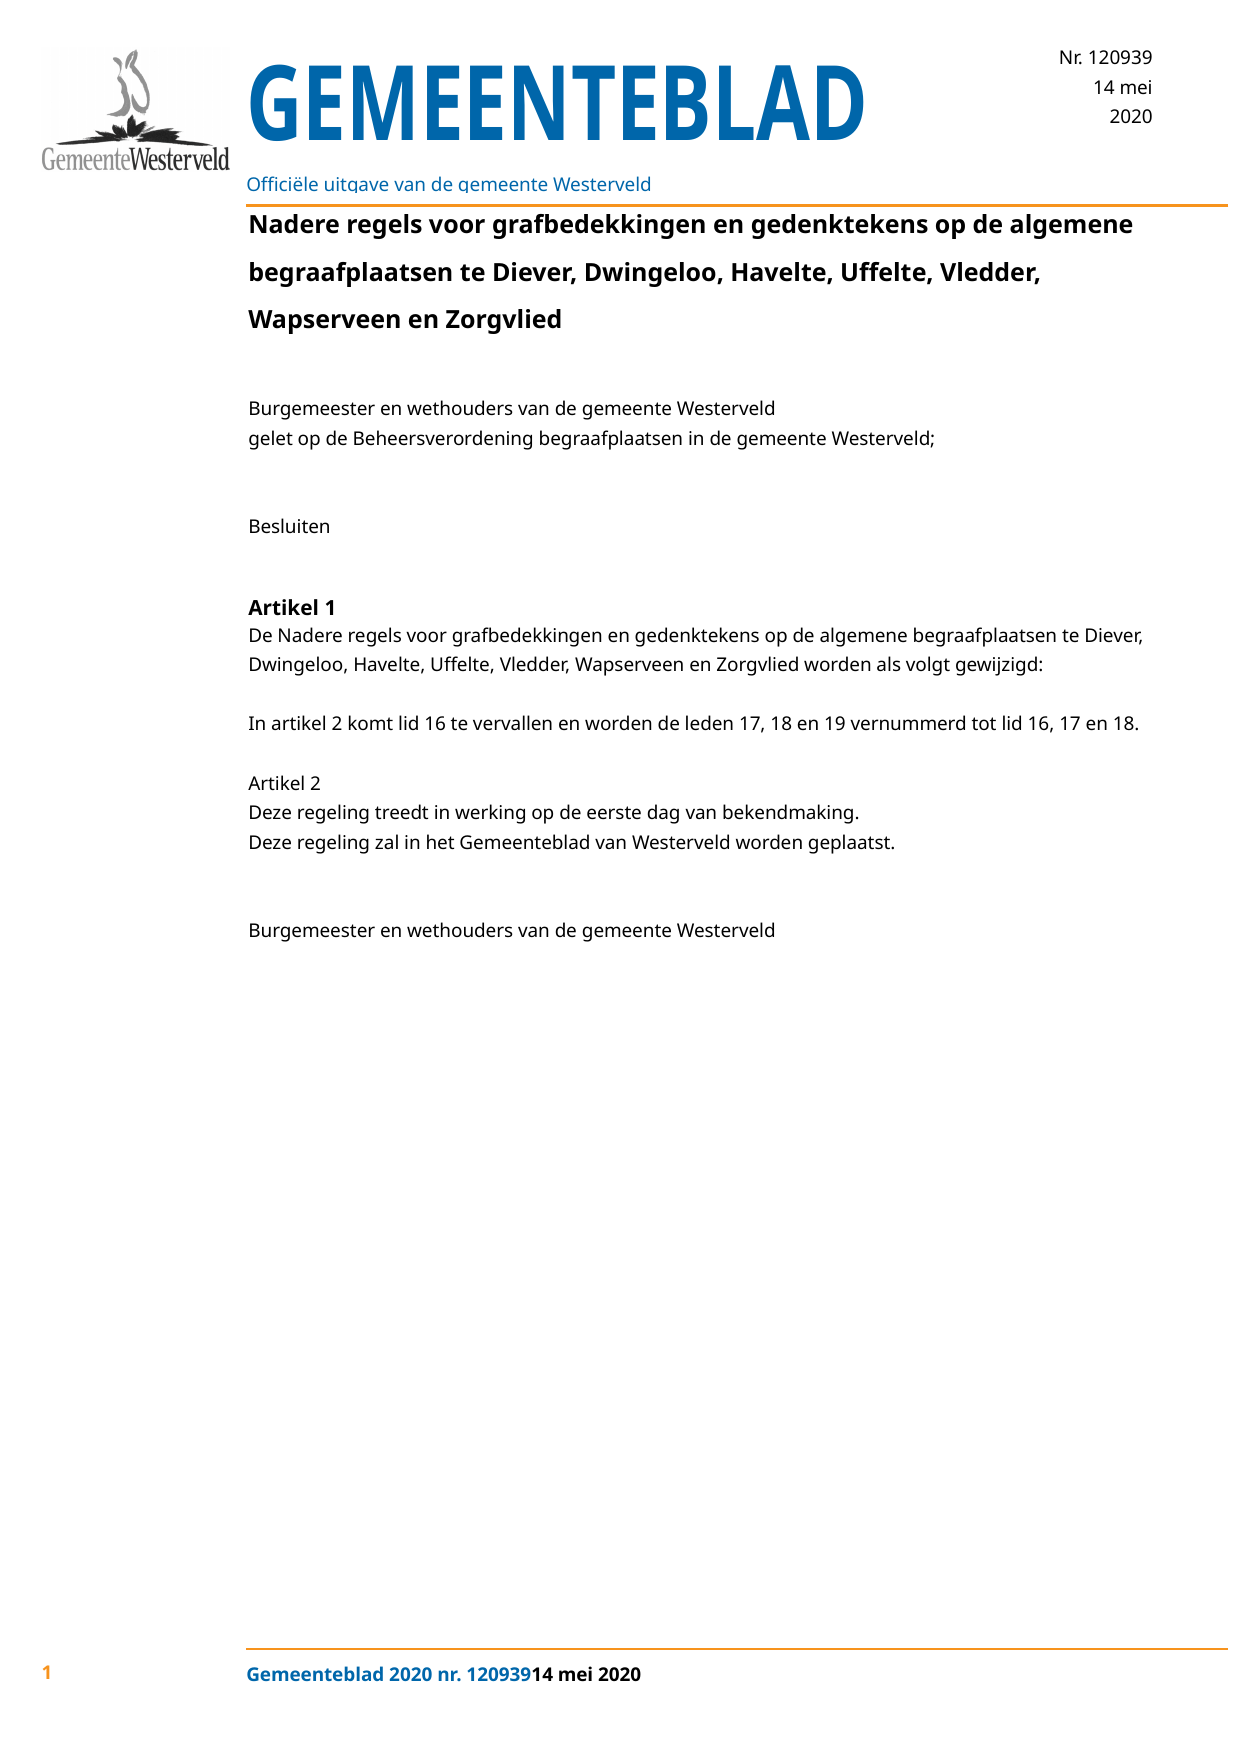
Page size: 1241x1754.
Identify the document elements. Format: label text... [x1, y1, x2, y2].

text In artikel 2 komt lid 16 te vervallen en worden de leden 17, 18 en 19 vernummerd tot lid 16, 17 en 18. [248, 711, 1152, 736]
text Deze regeling zal in het Gemeenteblad van Westerveld worden geplaatst. [248, 829, 1152, 855]
picture [41, 47, 231, 172]
text Burgemeester en wethouders van de gemeente Westerveld [248, 918, 1152, 943]
text gelet op de Beheersverordening begraafplaatsen in de gemeente Westerveld; [248, 425, 1152, 450]
text Artikel 2 [248, 770, 1152, 796]
text Nadere regels voor grafbedekkingen en gedenktekens op de algemene begraafplaatsen te Diever, Dwingeloo, Havelte, Uffelte, Vledder, Wapserveen en Zorgvlied [248, 207, 1152, 336]
text Artikel 1 [248, 593, 1152, 622]
text De Nadere regels voor grafbedekkingen en gedenktekens op de algemene begraafplaatsen te Diever, Dwingeloo, Havelte, Uffelte, Vledder, Wapserveen en Zorgvlied worden als volgt gewijzigd: [248, 622, 1152, 677]
text Besluiten [248, 513, 1152, 539]
text Deze regeling treedt in werking op de eerste dag van bekendmaking. [248, 799, 1152, 825]
text Burgemeester en wethouders van de gemeente Westerveld [248, 395, 1152, 421]
